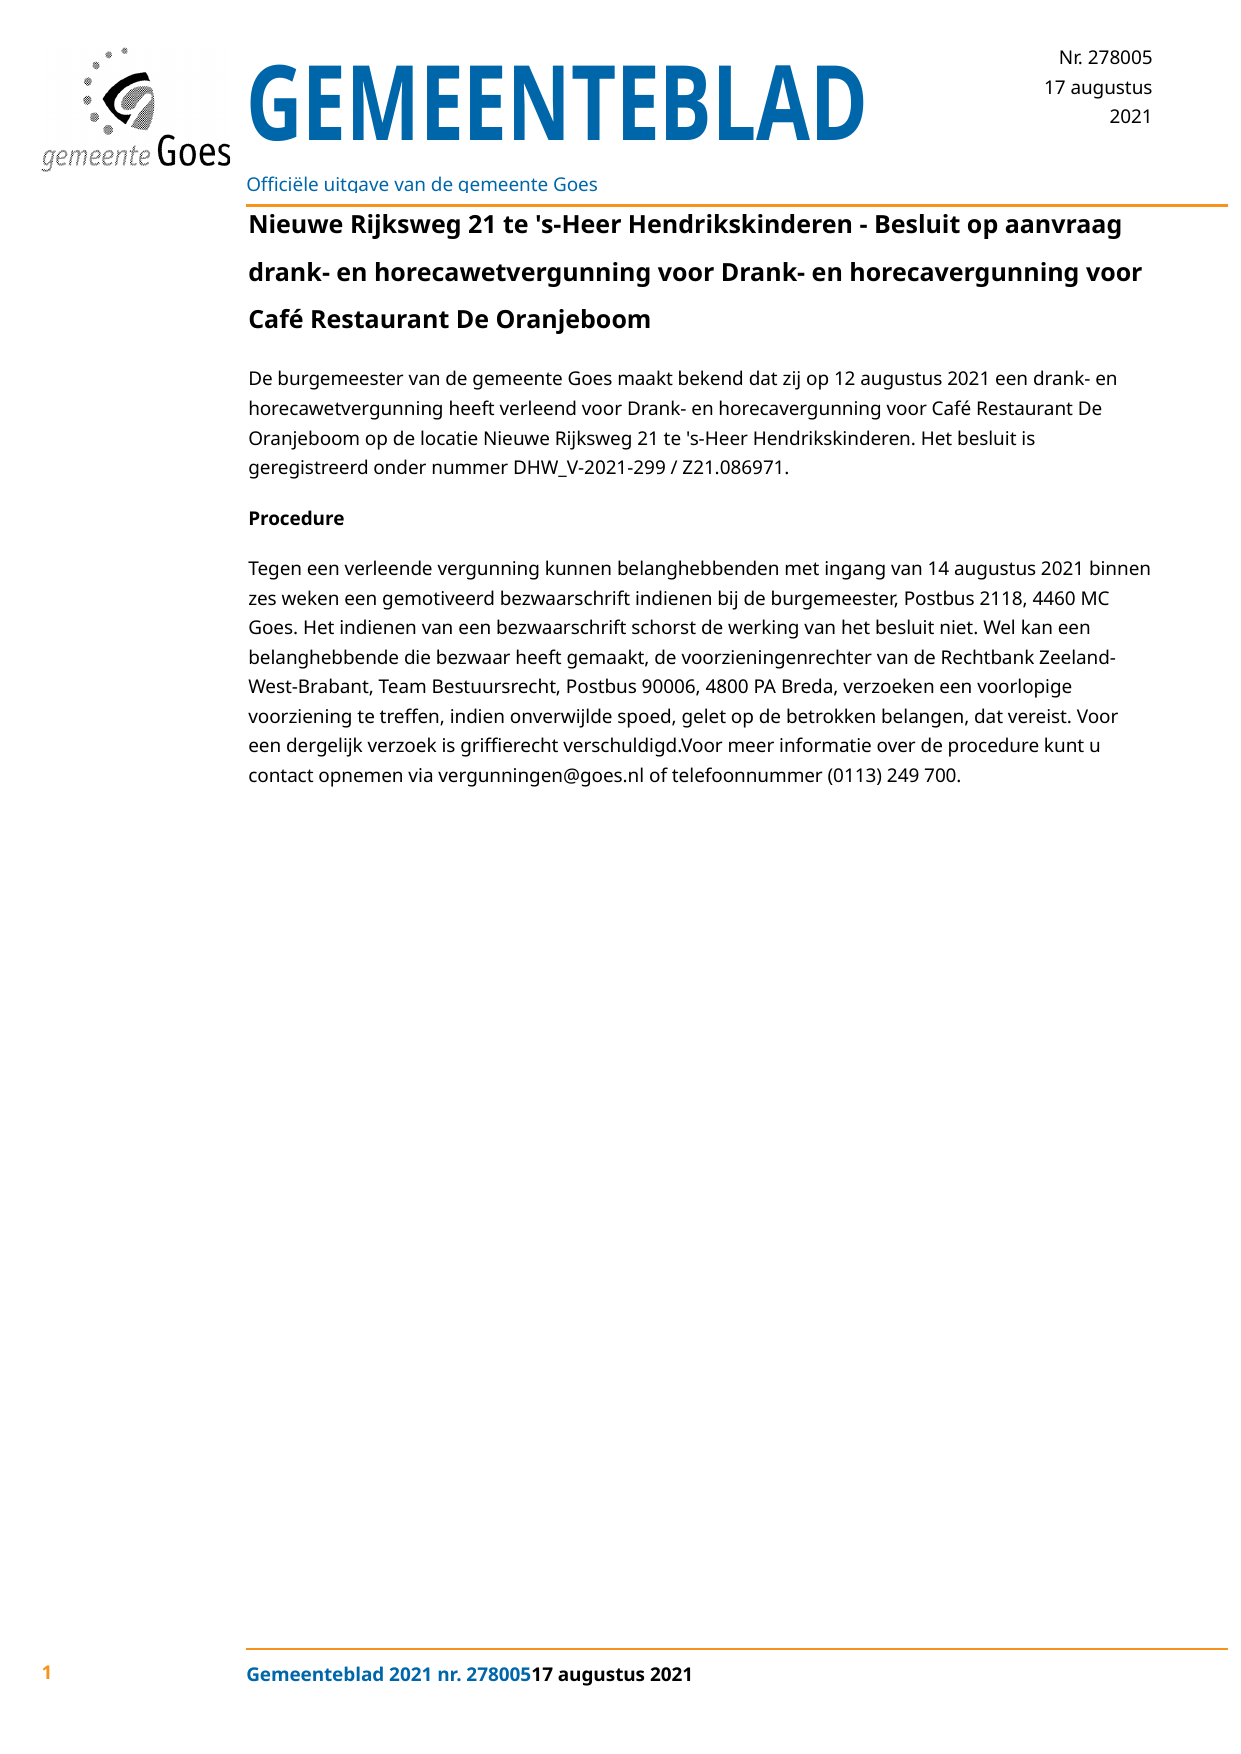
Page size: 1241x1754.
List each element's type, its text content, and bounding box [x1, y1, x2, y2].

text Procedure [248, 505, 1152, 530]
text De burgemeester van de gemeente Goes maakt bekend dat zij op 12 augustus 2021 een drank- en horecawetvergunning heeft verleend voor Drank- en horecavergunning voor Café Restaurant De Oranjeboom op de locatie Nieuwe Rijksweg 21 te 's-Heer Hendrikskinderen. Het besluit is geregistreerd onder nummer DHW_V-2021-299 / Z21.086971. [248, 366, 1152, 480]
picture [41, 47, 231, 172]
text Tegen een verleende vergunning kunnen belanghebbenden met ingang van 14 augustus 2021 binnen zes weken een gemotiveerd bezwaarschrift indienen bij de burgemeester, Postbus 2118, 4460 MC Goes. Het indienen van een bezwaarschrift schorst de werking van het besluit niet. Wel kan een belanghebbende die bezwaar heeft gemaakt, de voorzieningenrechter van de Rechtbank Zeeland-West-Brabant, Team Bestuursrecht, Postbus 90006, 4800 PA Breda, verzoeken een voorlopige voorziening te treffen, indien onverwijlde spoed, gelet op de betrokken belangen, dat vereist. Voor een dergelijk verzoek is griffierecht verschuldigd.Voor meer informatie over de procedure kunt u contact opnemen via vergunningen@goes.nl of telefoonnummer (0113) 249 700. [248, 555, 1152, 788]
text Nieuwe Rijksweg 21 te 's-Heer Hendrikskinderen - Besluit op aanvraag drank- en horecawetvergunning voor Drank- en horecavergunning voor Café Restaurant De Oranjeboom [248, 207, 1152, 336]
